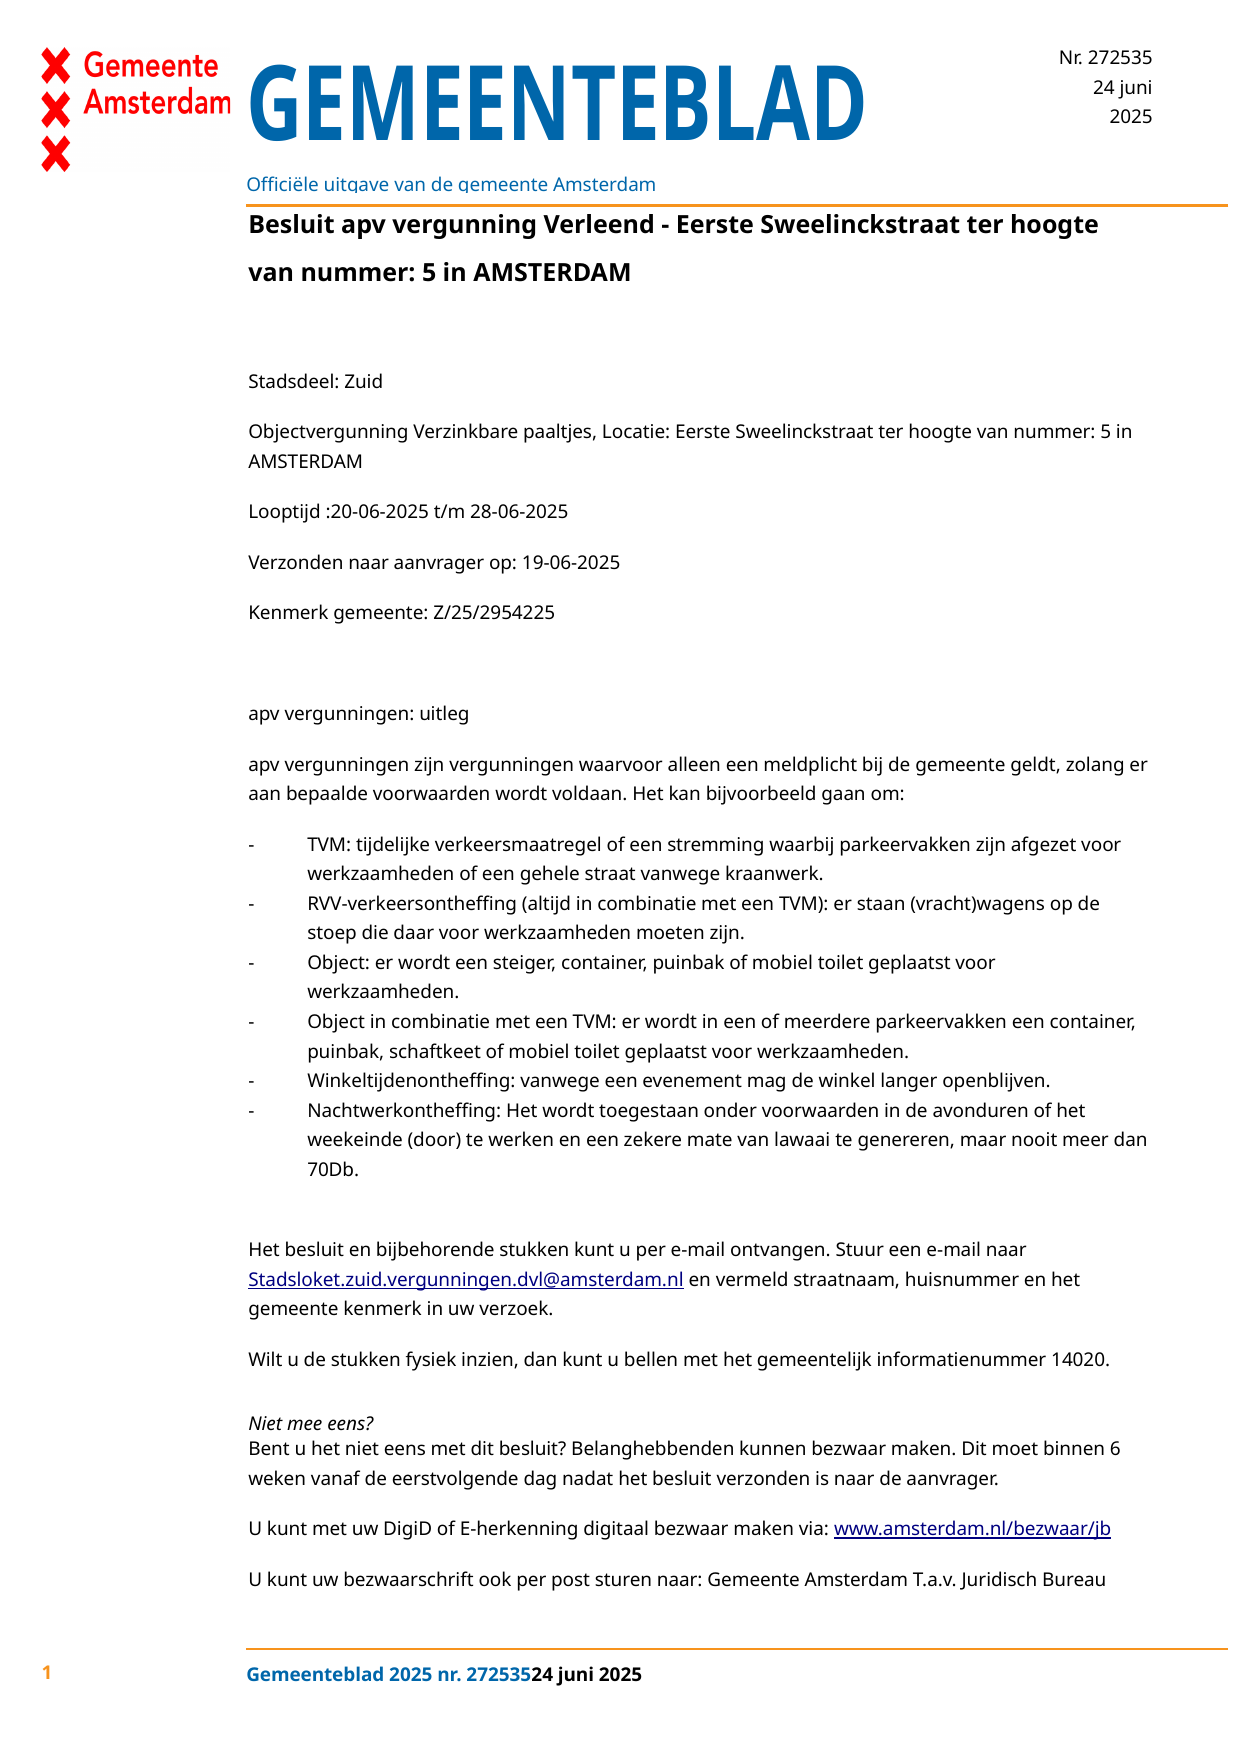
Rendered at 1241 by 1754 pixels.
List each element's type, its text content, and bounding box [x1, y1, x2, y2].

text U kunt uw bezwaarschrift ook per post sturen naar: Gemeente Amsterdam T.a.v. Juridisch Bureau [248, 1566, 1152, 1592]
text Objectvergunning Verzinkbare paaltjes, Locatie: Eerste Sweelinckstraat ter hoogte van nummer: 5 in AMSTERDAM [248, 419, 1152, 474]
text Het besluit en bijbehorende stukken kunt u per e-mail ontvangen. Stuur een e-mail naar Stadsloket.zuid.vergunningen.dvl@amsterdam.nl en vermeld straatnaam, huisnummer en het gemeente kenmerk in uw verzoek. [248, 1236, 1152, 1321]
text U kunt met uw DigiD of E-herkenning digitaal bezwaar maken via: www.amsterdam.nl/bezwaar/jb [248, 1516, 1152, 1541]
picture [41, 47, 231, 172]
list Winkeltijdenontheffing: vanwege een evenement mag de winkel langer openblijven. [248, 1067, 1152, 1093]
list RVV-verkeersontheffing (altijd in combinatie met een TVM): er staan (vracht)wagens op de stoep die daar voor werkzaamheden moeten zijn. [248, 890, 1152, 945]
text apv vergunningen zijn vergunningen waarvoor alleen een meldplicht bij de gemeente geldt, zolang er aan bepaalde voorwaarden wordt voldaan. Het kan bijvoorbeeld gaan om: [248, 751, 1152, 806]
text Stadsdeel: Zuid [248, 368, 1152, 394]
text Verzonden naar aanvrager op: 19-06-2025 [248, 549, 1152, 575]
text Kenmerk gemeente: Z/25/2954225 [248, 599, 1152, 625]
list Nachtwerkontheffing: Het wordt toegestaan onder voorwaarden in de avonduren of het weekeinde (door) te werken en een zekere mate van lawaai te genereren, maar nooit meer dan 70Db. [248, 1097, 1152, 1182]
text Looptijd :20-06-2025 t/m 28-06-2025 [248, 499, 1152, 524]
text Wilt u de stukken fysiek inzien, dan kunt u bellen met het gemeentelijk informatienummer 14020. [248, 1346, 1152, 1372]
text Niet mee eens? [248, 1410, 1152, 1436]
text Besluit apv vergunning Verleend - Eerste Sweelinckstraat ter hoogte van nummer: 5 in AMSTERDAM [248, 207, 1152, 288]
text Bent u het niet eens met dit besluit? Belanghebbenden kunnen bezwaar maken. Dit moet binnen 6 weken vanaf de eerstvolgende dag nadat het besluit verzonden is naar de aanvrager. [248, 1436, 1152, 1491]
list Object: er wordt een steiger, container, puinbak of mobiel toilet geplaatst voor werkzaamheden. [248, 949, 1152, 1004]
text apv vergunningen: uitleg [248, 700, 1152, 726]
list TVM: tijdelijke verkeersmaatregel of een stremming waarbij parkeervakken zijn afgezet voor werkzaamheden of een gehele straat vanwege kraanwerk. [248, 831, 1152, 886]
list Object in combinatie met een TVM: er wordt in een of meerdere parkeervakken een container, puinbak, schaftkeet of mobiel toilet geplaatst voor werkzaamheden. [248, 1008, 1152, 1064]
